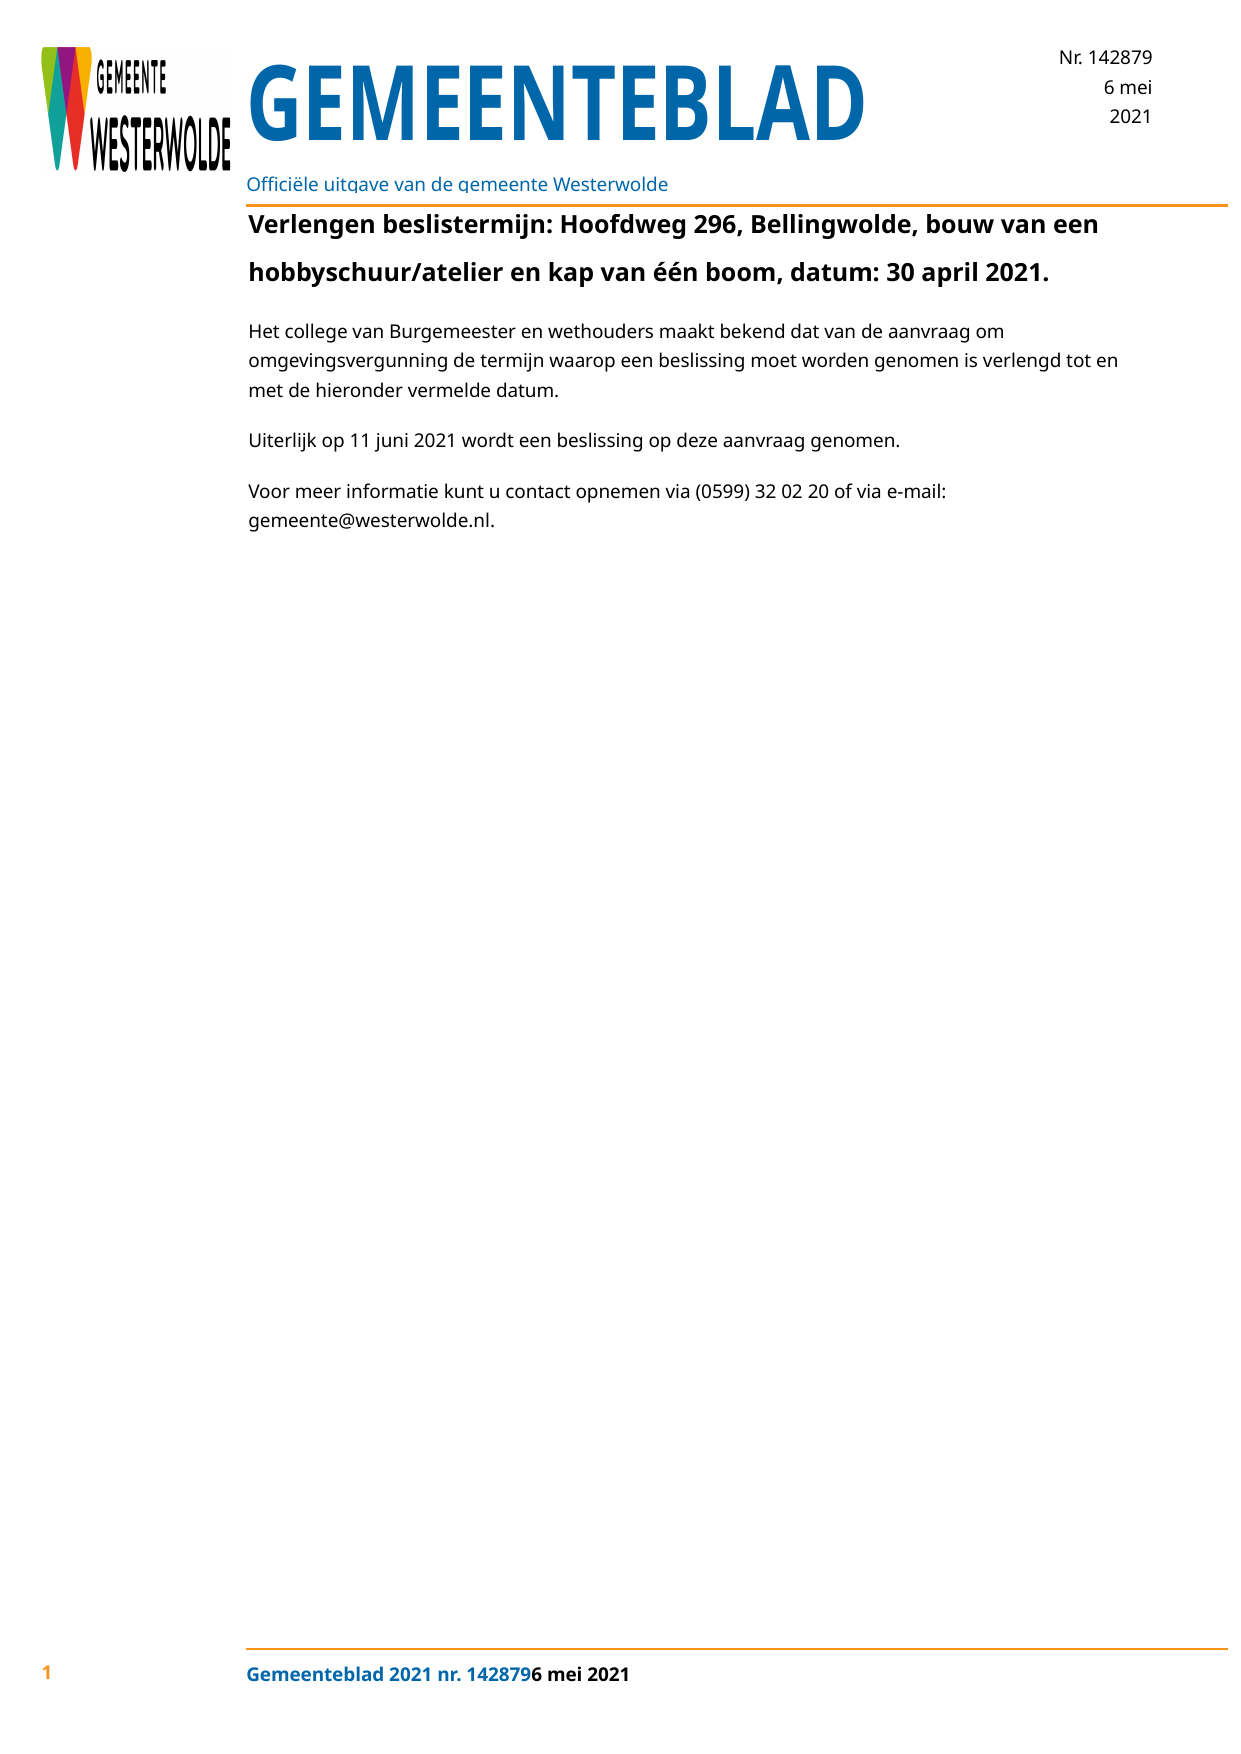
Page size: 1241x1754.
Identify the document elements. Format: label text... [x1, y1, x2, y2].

text Uiterlijk op 11 juni 2021 wordt een beslissing op deze aanvraag genomen. [248, 427, 1152, 453]
text Het college van Burgemeester en wethouders maakt bekend dat van de aanvraag om omgevingsvergunning de termijn waarop een beslissing moet worden genomen is verlengd tot en met de hieronder vermelde datum. [248, 318, 1152, 403]
picture [41, 47, 231, 172]
text Voor meer informatie kunt u contact opnemen via (0599) 32 02 20 of via e-mail: gemeente@westerwolde.nl. [248, 478, 1152, 533]
text Verlengen beslistermijn: Hoofdweg 296, Bellingwolde, bouw van een hobbyschuur/atelier en kap van één boom, datum: 30 april 2021. [248, 207, 1152, 288]
